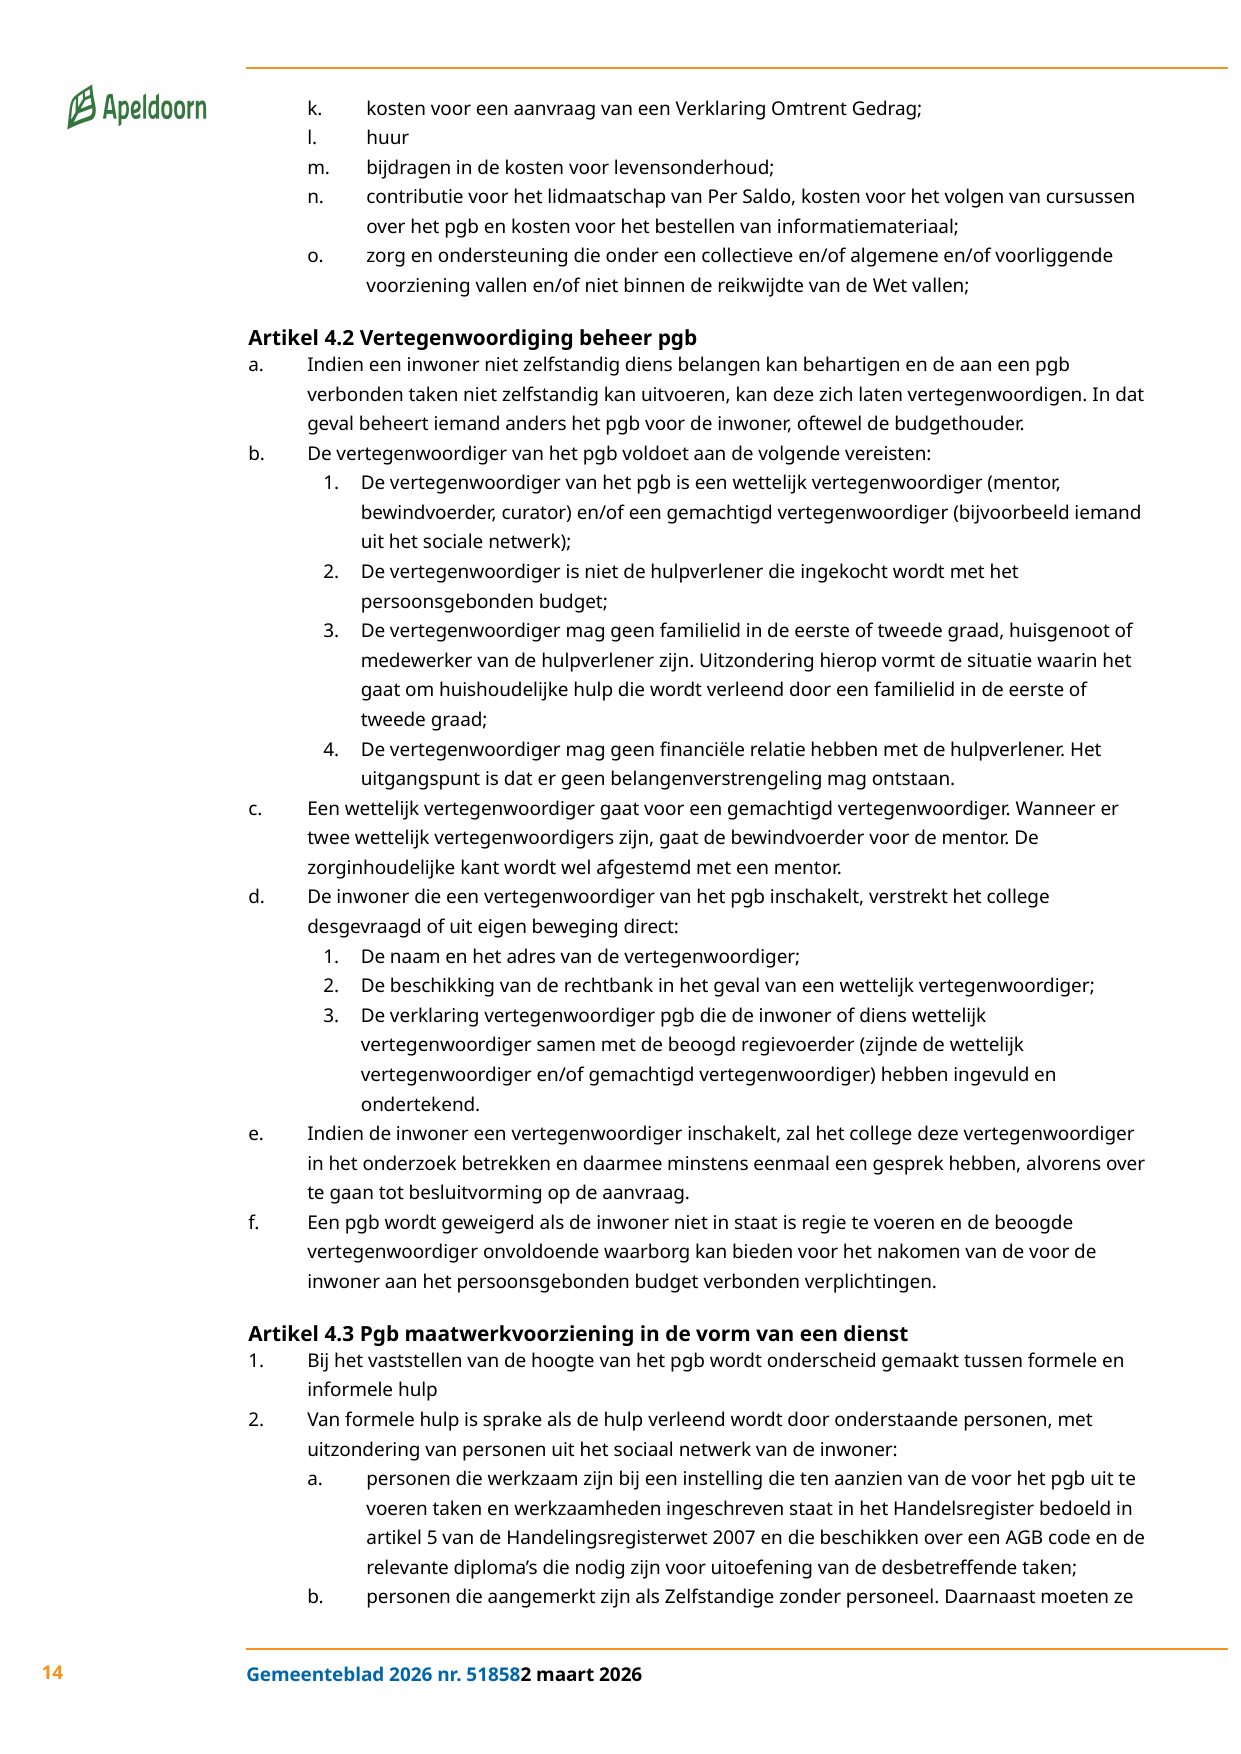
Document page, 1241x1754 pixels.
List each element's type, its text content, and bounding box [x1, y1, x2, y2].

list De vertegenwoordiger mag geen familielid in de eerste of tweede graad, huisgenoot of medewerker van de hulpverlener zijn. Uitzondering hierop vormt de situatie waarin het gaat om huishoudelijke hulp die wordt verleend door een familielid in de eerste of tweede graad; [323, 617, 1152, 732]
list De verklaring vertegenwoordiger pgb die de inwoner of diens wettelijk vertegenwoordiger samen met de beoogd regievoerder (zijnde de wettelijk vertegenwoordiger en/of gemachtigd vertegenwoordiger) hebben ingevuld en ondertekend. [323, 1002, 1152, 1116]
list De beschikking van de rechtbank in het geval van een wettelijk vertegenwoordiger; [323, 972, 1152, 998]
list huur [307, 124, 1152, 150]
list bijdragen in de kosten voor levensonderhoud; [307, 154, 1152, 180]
picture [41, 47, 231, 172]
list kosten voor een aanvraag van een Verklaring Omtrent Gedrag; [307, 95, 1152, 121]
text Artikel 4.3 Pgb maatwerkvoorziening in de vorm van een dienst [248, 1319, 1152, 1347]
list Een pgb wordt geweigerd als de inwoner niet in staat is regie te voeren en de beoogde vertegenwoordiger onvoldoende waarborg kan bieden voor het nakomen van de voor de inwoner aan het persoonsgebonden budget verbonden verplichtingen. [248, 1209, 1152, 1294]
text Artikel 4.2 Vertegenwoordiging beheer pgb [248, 323, 1152, 351]
list De inwoner die een vertegenwoordiger van het pgb inschakelt, verstrekt het college desgevraagd of uit eigen beweging direct: [248, 884, 1152, 939]
list contributie voor het lidmaatschap van Per Saldo, kosten voor het volgen van cursussen over het pgb en kosten voor het bestellen van informatiemateriaal; [307, 183, 1152, 239]
list Indien de inwoner een vertegenwoordiger inschakelt, zal het college deze vertegenwoordiger in het onderzoek betrekken en daarmee minstens eenmaal een gesprek hebben, alvorens over te gaan tot besluitvorming op de aanvraag. [248, 1120, 1152, 1205]
list De vertegenwoordiger is niet de hulpverlener die ingekocht wordt met het persoonsgebonden budget; [323, 558, 1152, 613]
list Een wettelijk vertegenwoordiger gaat voor een gemachtigd vertegenwoordiger. Wanneer er twee wettelijk vertegenwoordigers zijn, gaat de bewindvoerder voor de mentor. De zorginhoudelijke kant wordt wel afgestemd met een mentor. [248, 795, 1152, 880]
list De vertegenwoordiger van het pgb voldoet aan de volgende vereisten: [248, 440, 1152, 466]
list zorg en ondersteuning die onder een collectieve en/of algemene en/of voorliggende voorziening vallen en/of niet binnen de reikwijdte van de Wet vallen; [307, 243, 1152, 298]
list De vertegenwoordiger mag geen financiële relatie hebben met de hulpverlener. Het uitgangspunt is dat er geen belangenverstrengeling mag ontstaan. [323, 736, 1152, 791]
list Indien een inwoner niet zelfstandig diens belangen kan behartigen en de aan een pgb verbonden taken niet zelfstandig kan uitvoeren, kan deze zich laten vertegenwoordigen. In dat geval beheert iemand anders het pgb voor de inwoner, oftewel de budgethouder. [248, 351, 1152, 436]
list personen die aangemerkt zijn als Zelfstandige zonder personeel. Daarnaast moeten ze [307, 1584, 1152, 1609]
list De vertegenwoordiger van het pgb is een wettelijk vertegenwoordiger (mentor, bewindvoerder, curator) en/of een gemachtigd vertegenwoordiger (bijvoorbeeld iemand uit het sociale netwerk); [323, 469, 1152, 554]
list De naam en het adres van de vertegenwoordiger; [323, 943, 1152, 968]
list Bij het vaststellen van de hoogte van het pgb wordt onderscheid gemaakt tussen formele en informele hulp [248, 1347, 1152, 1402]
list Van formele hulp is sprake als de hulp verleend wordt door onderstaande personen, met uitzondering van personen uit het sociaal netwerk van de inwoner: [248, 1406, 1152, 1462]
list personen die werkzaam zijn bij een instelling die ten aanzien van de voor het pgb uit te voeren taken en werkzaamheden ingeschreven staat in het Handelsregister bedoeld in artikel 5 van de Handelingsregisterwet 2007 en die beschikken over een AGB code en de relevante diploma’s die nodig zijn voor uitoefening van de desbetreffende taken; [307, 1465, 1152, 1580]
